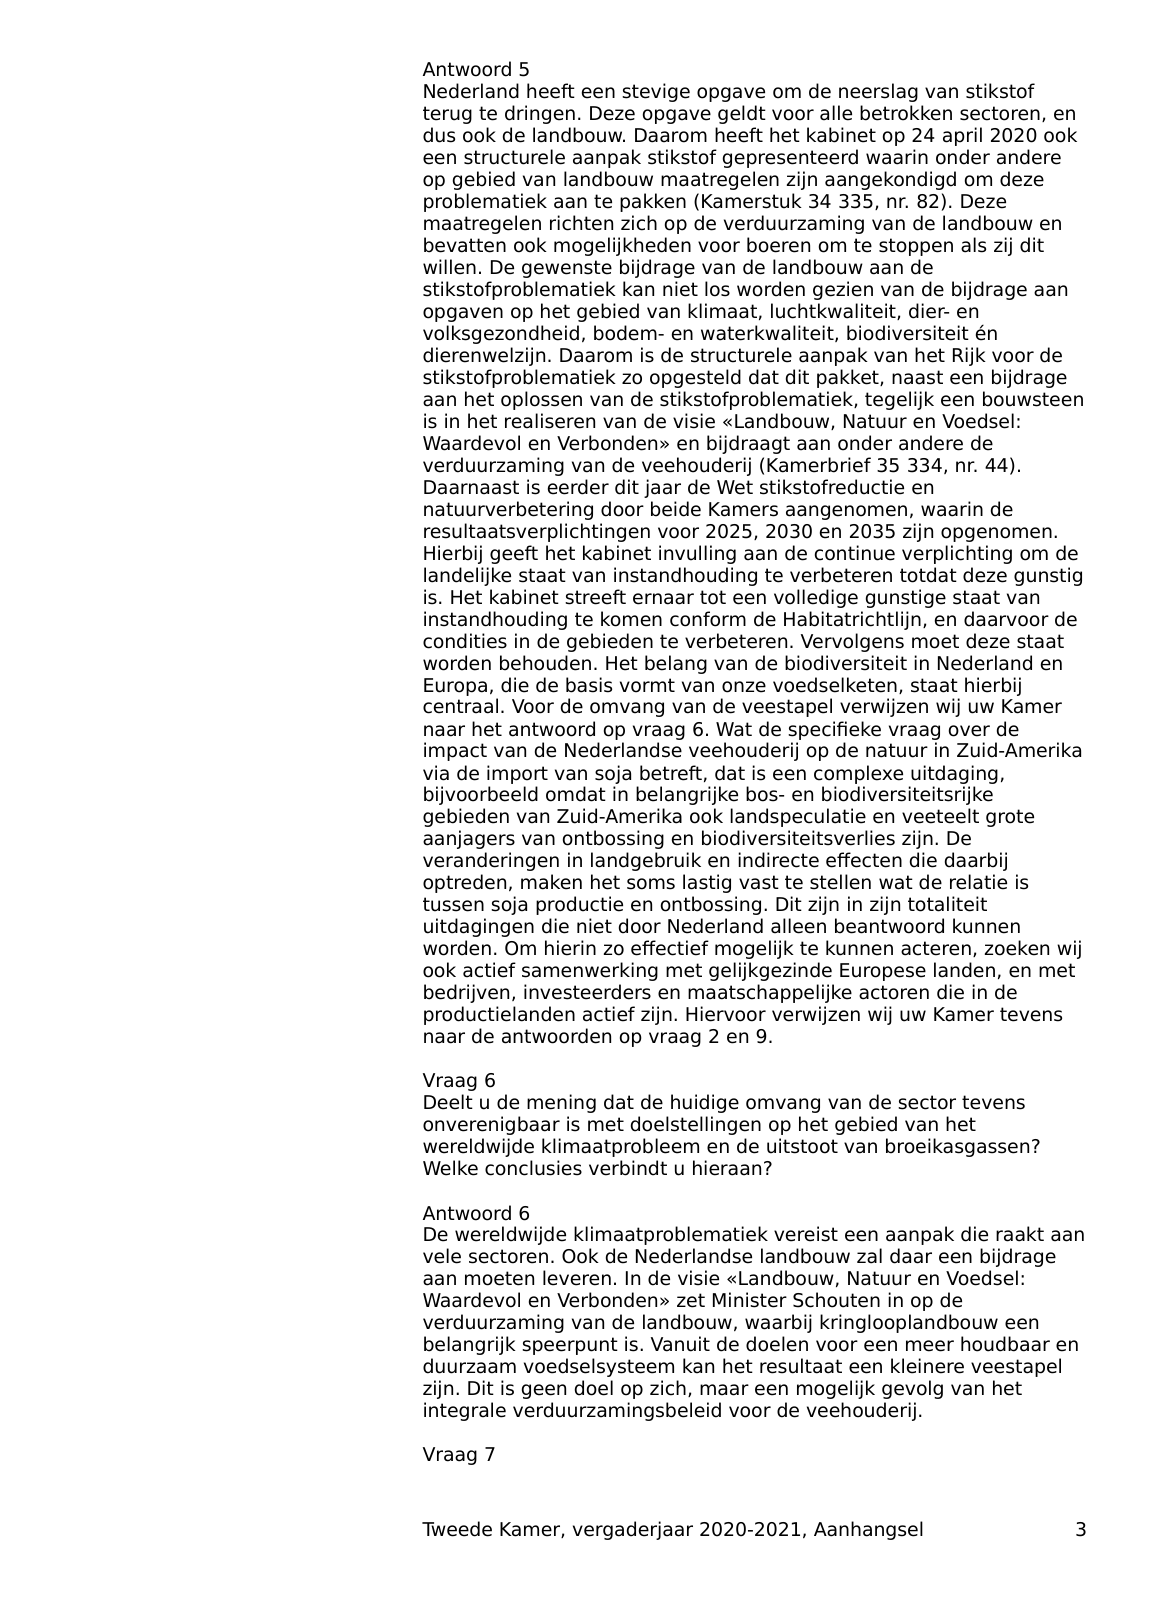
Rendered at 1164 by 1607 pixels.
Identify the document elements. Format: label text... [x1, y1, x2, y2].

text Antwoord 5 [422, 59, 1087, 81]
text Vraag 6 [422, 1070, 1087, 1092]
text Nederland heeft een stevige opgave om de neerslag van stikstof terug te dringen. Deze opgave geldt voor alle betrokken sectoren, en dus ook de landbouw. Daarom heeft het kabinet op 24 april 2020 ook een structurele aanpak stikstof gepresenteerd waarin onder andere op gebied van landbouw maatregelen zijn aangekondigd om deze problematiek aan te pakken (Kamerstuk 34 335, nr. 82). Deze maatregelen richten zich op de verduurzaming van de landbouw en bevatten ook mogelijkheden voor boeren om te stoppen als zij dit willen. De gewenste bijdrage van de landbouw aan de stikstofproblematiek kan niet los worden gezien van de bijdrage aan opgaven op het gebied van klimaat, luchtkwaliteit, dier- en volksgezondheid, bodem- en waterkwaliteit, biodiversiteit én dierenwelzijn. Daarom is de structurele aanpak van het Rijk voor de stikstofproblematiek zo opgesteld dat dit pakket, naast een bijdrage aan het oplossen van de stikstofproblematiek, tegelijk een bouwsteen is in het realiseren van de visie «Landbouw, Natuur en Voedsel: Waardevol en Verbonden» en bijdraagt aan onder andere de verduurzaming van de veehouderij (Kamerbrief 35 334, nr. 44). Daarnaast is eerder dit jaar de Wet stikstofreductie en natuurverbetering door beide Kamers aangenomen, waarin de resultaatsverplichtingen voor 2025, 2030 en 2035 zijn opgenomen. Hierbij geeft het kabinet invulling aan de continue verplichting om de landelijke staat van instandhouding te verbeteren totdat deze gunstig is. Het kabinet streeft ernaar tot een volledige gunstige staat van instandhouding te komen conform de Habitatrichtlijn, en daarvoor de condities in de gebieden te verbeteren. Vervolgens moet deze staat worden behouden. Het belang van de biodiversiteit in Nederland en Europa, die de basis vormt van onze voedselketen, staat hierbij centraal. Voor de omvang van de veestapel verwijzen wij uw Kamer naar het antwoord op vraag 6. Wat de specifieke vraag over de impact van de Nederlandse veehouderij op de natuur in Zuid-Amerika via de import van soja betreft, dat is een complexe uitdaging, bijvoorbeeld omdat in belangrijke bos- en biodiversiteitsrijke gebieden van Zuid-Amerika ook landspeculatie en veeteelt grote aanjagers van ontbossing en biodiversiteitsverlies zijn. De veranderingen in landgebruik en indirecte effecten die daarbij optreden, maken het soms lastig vast te stellen wat de relatie is tussen soja productie en ontbossing. Dit zijn in zijn totaliteit uitdagingen die niet door Nederland alleen beantwoord kunnen worden. Om hierin zo effectief mogelijk te kunnen acteren, zoeken wij ook actief samenwerking met gelijkgezinde Europese landen, en met bedrijven, investeerders en maatschappelijke actoren die in de productielanden actief zijn. Hiervoor verwijzen wij uw Kamer tevens naar de antwoorden op vraag 2 en 9. [422, 81, 1087, 1048]
text De wereldwijde klimaatproblematiek vereist een aanpak die raakt aan vele sectoren. Ook de Nederlandse landbouw zal daar een bijdrage aan moeten leveren. In de visie «Landbouw, Natuur en Voedsel: Waardevol en Verbonden» zet Minister Schouten in op de verduurzaming van de landbouw, waarbij kringlooplandbouw een belangrijk speerpunt is. Vanuit de doelen voor een meer houdbaar en duurzaam voedselsysteem kan het resultaat een kleinere veestapel zijn. Dit is geen doel op zich, maar een mogelijk gevolg van het integrale verduurzamingsbeleid voor de veehouderij. [422, 1224, 1087, 1422]
text Antwoord 6 [422, 1202, 1087, 1224]
text Vraag 7 [422, 1444, 1087, 1466]
text Deelt u de mening dat de huidige omvang van de sector tevens onverenigbaar is met doelstellingen op het gebied van het wereldwijde klimaatprobleem en de uitstoot van broeikasgassen? Welke conclusies verbindt u hieraan? [422, 1092, 1087, 1180]
